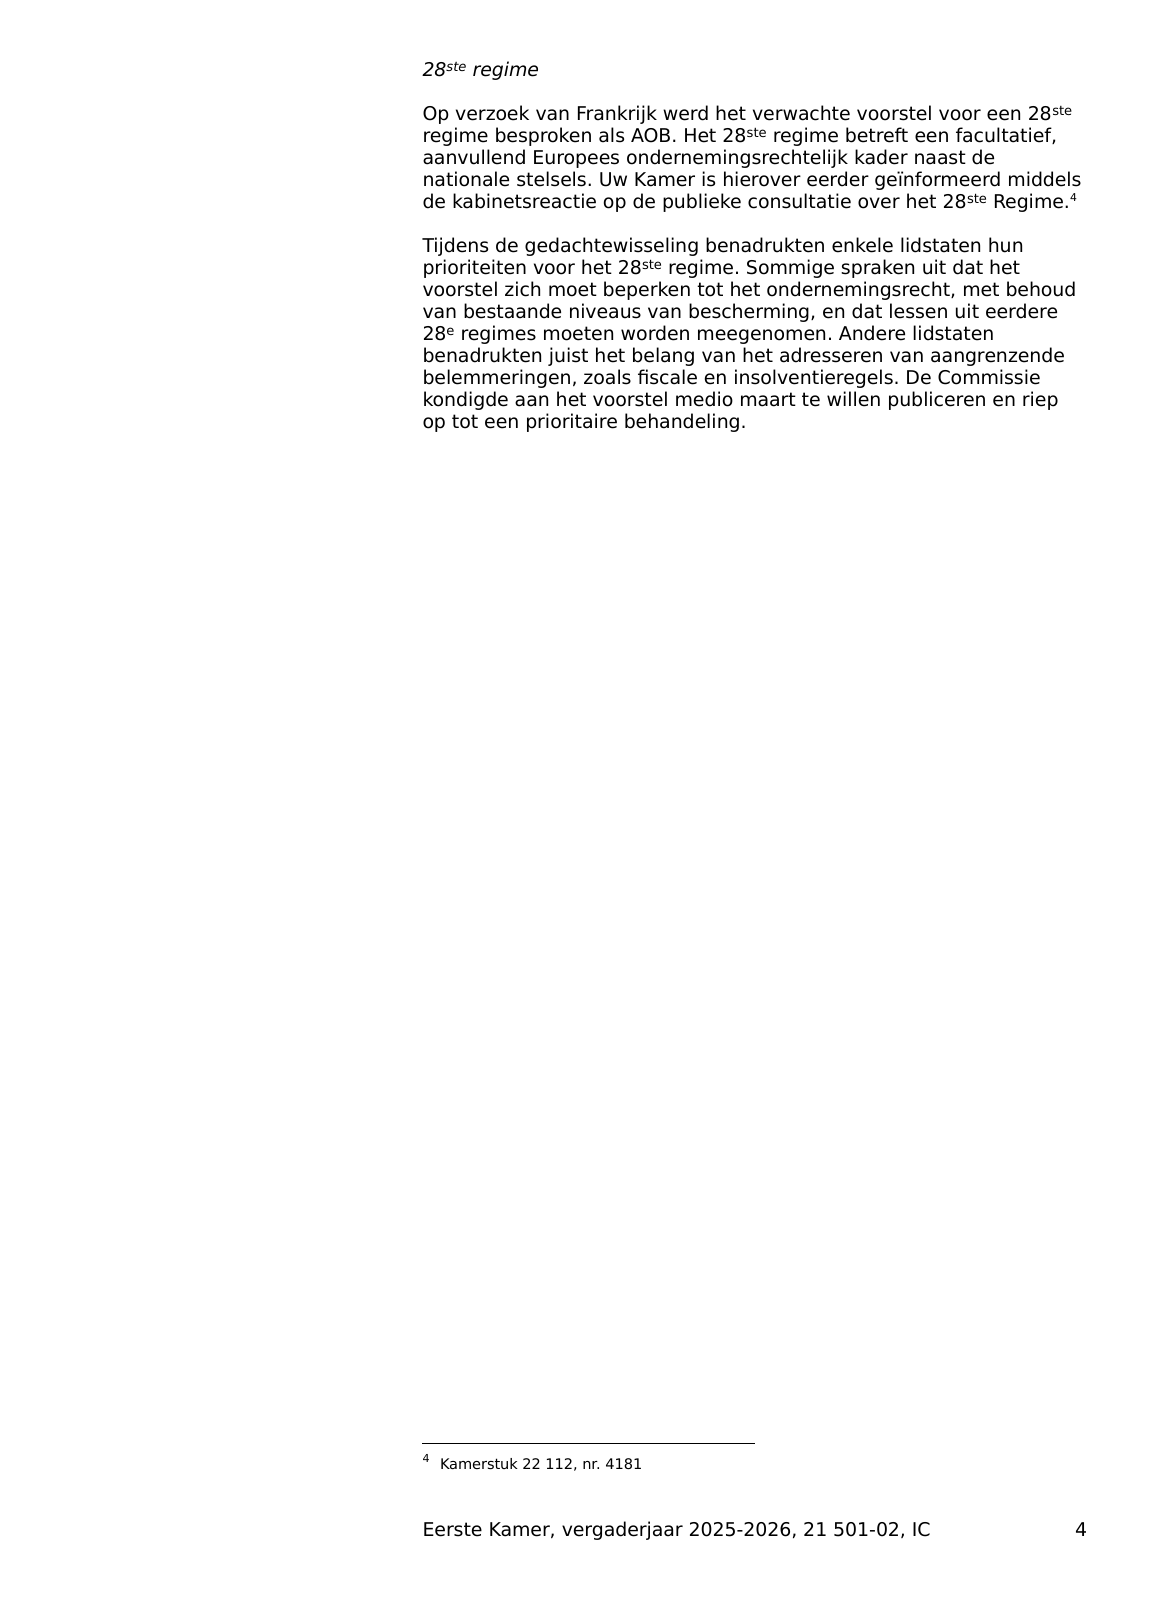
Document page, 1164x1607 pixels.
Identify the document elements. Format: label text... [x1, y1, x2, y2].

subtitle 28ste regime [422, 59, 1087, 81]
text Tijdens de gedachtewisseling benadrukten enkele lidstaten hun prioriteiten voor het 28ste regime. Sommige spraken uit dat het voorstel zich moet beperken tot het ondernemingsrecht, met behoud van bestaande niveaus van bescherming, en dat lessen uit eerdere 28e regimes moeten worden meegenomen. Andere lidstaten benadrukten juist het belang van het adresseren van aangrenzende belemmeringen, zoals fiscale en insolventieregels. De Commissie kondigde aan het voorstel medio maart te willen publiceren en riep op tot een prioritaire behandeling. [422, 235, 1087, 433]
text Op verzoek van Frankrijk werd het verwachte voorstel voor een 28ste regime besproken als AOB. Het 28ste regime betreft een facultatief, aanvullend Europees ondernemingsrechtelijk kader naast de nationale stelsels. Uw Kamer is hierover eerder geïnformeerd middels de kabinetsreactie op de publieke consultatie over het 28ste Regime. [422, 103, 1087, 213]
text Kamerstuk 22 112, nr. 4181 [422, 1452, 1087, 1474]
